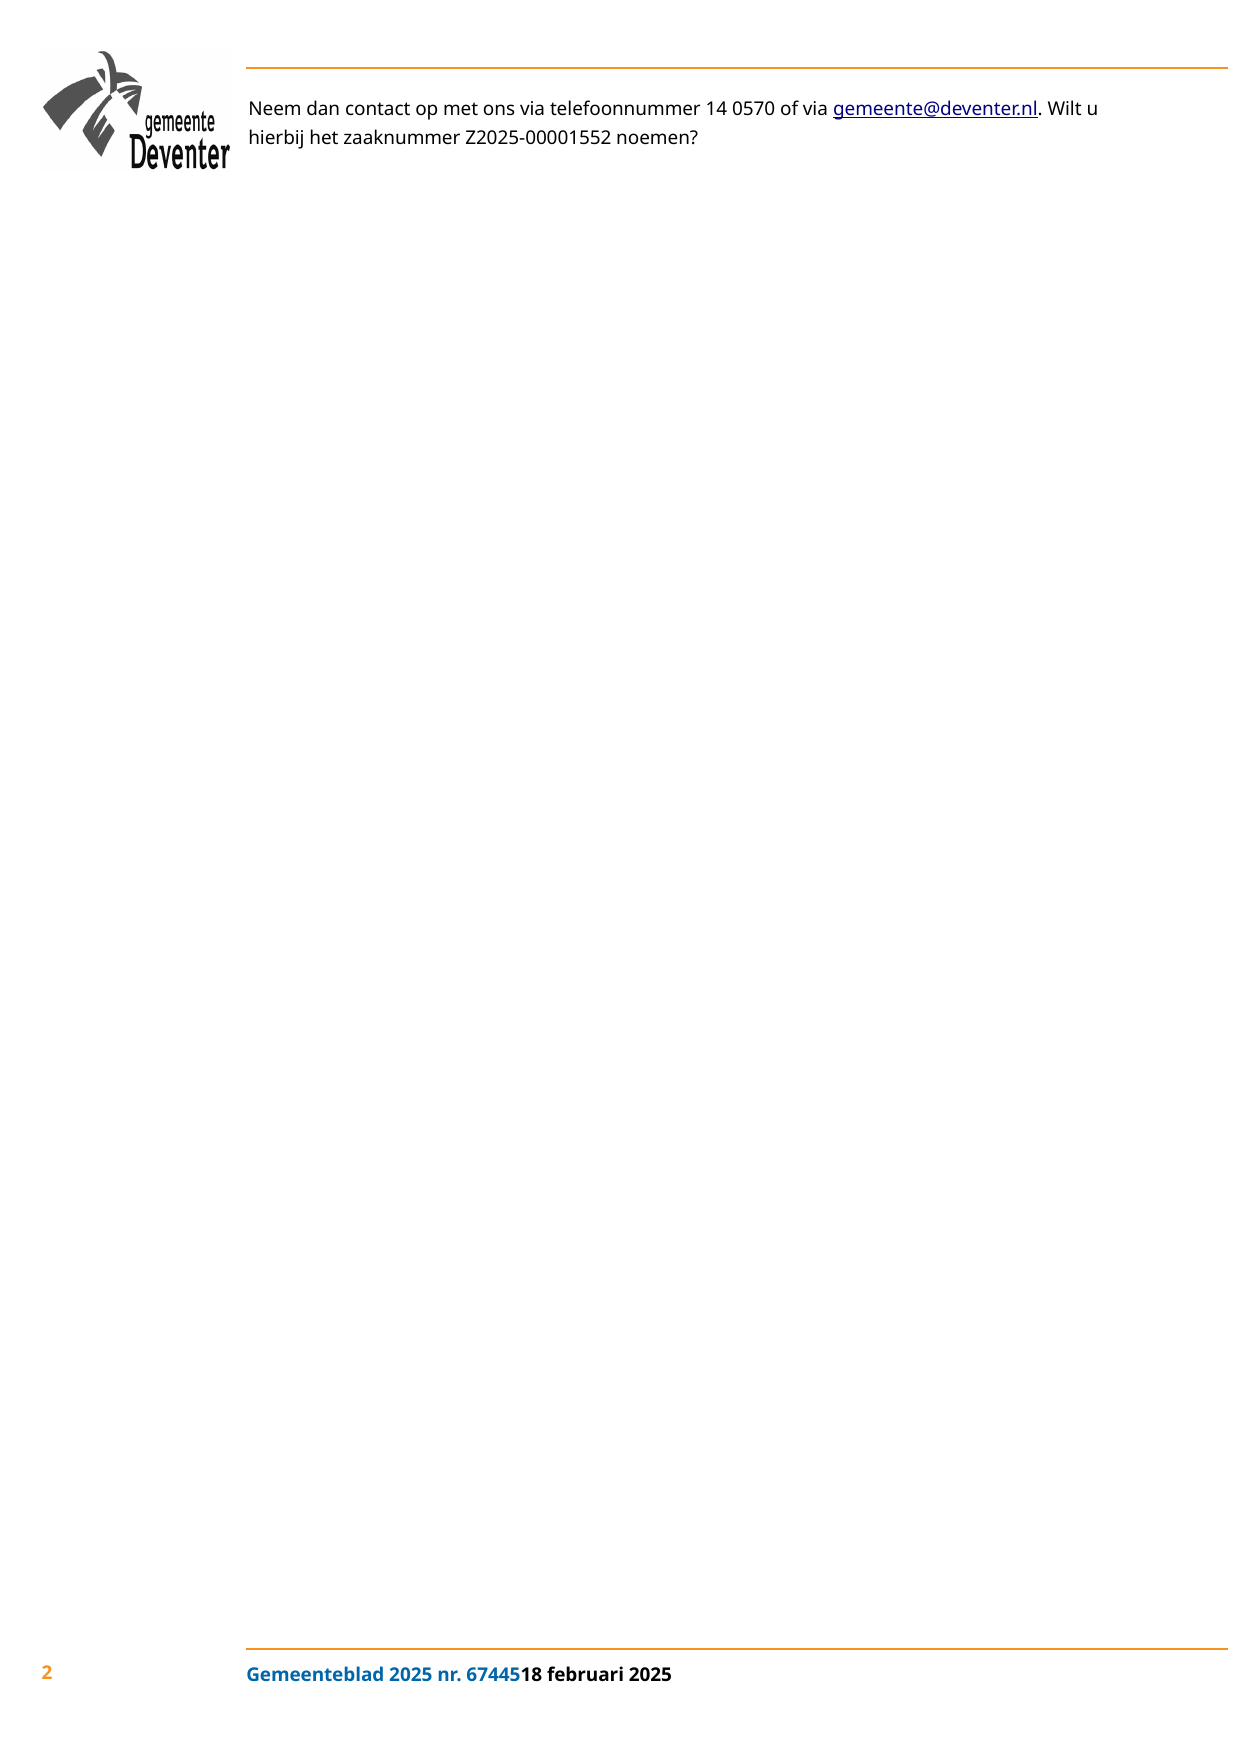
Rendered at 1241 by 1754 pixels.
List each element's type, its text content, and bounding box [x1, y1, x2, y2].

text Neem dan contact op met ons via telefoonnummer 14 0570 of via gemeente@deventer.nl. Wilt u hierbij het zaaknummer Z2025-00001552 noemen? [248, 95, 1152, 150]
picture [41, 47, 231, 172]
